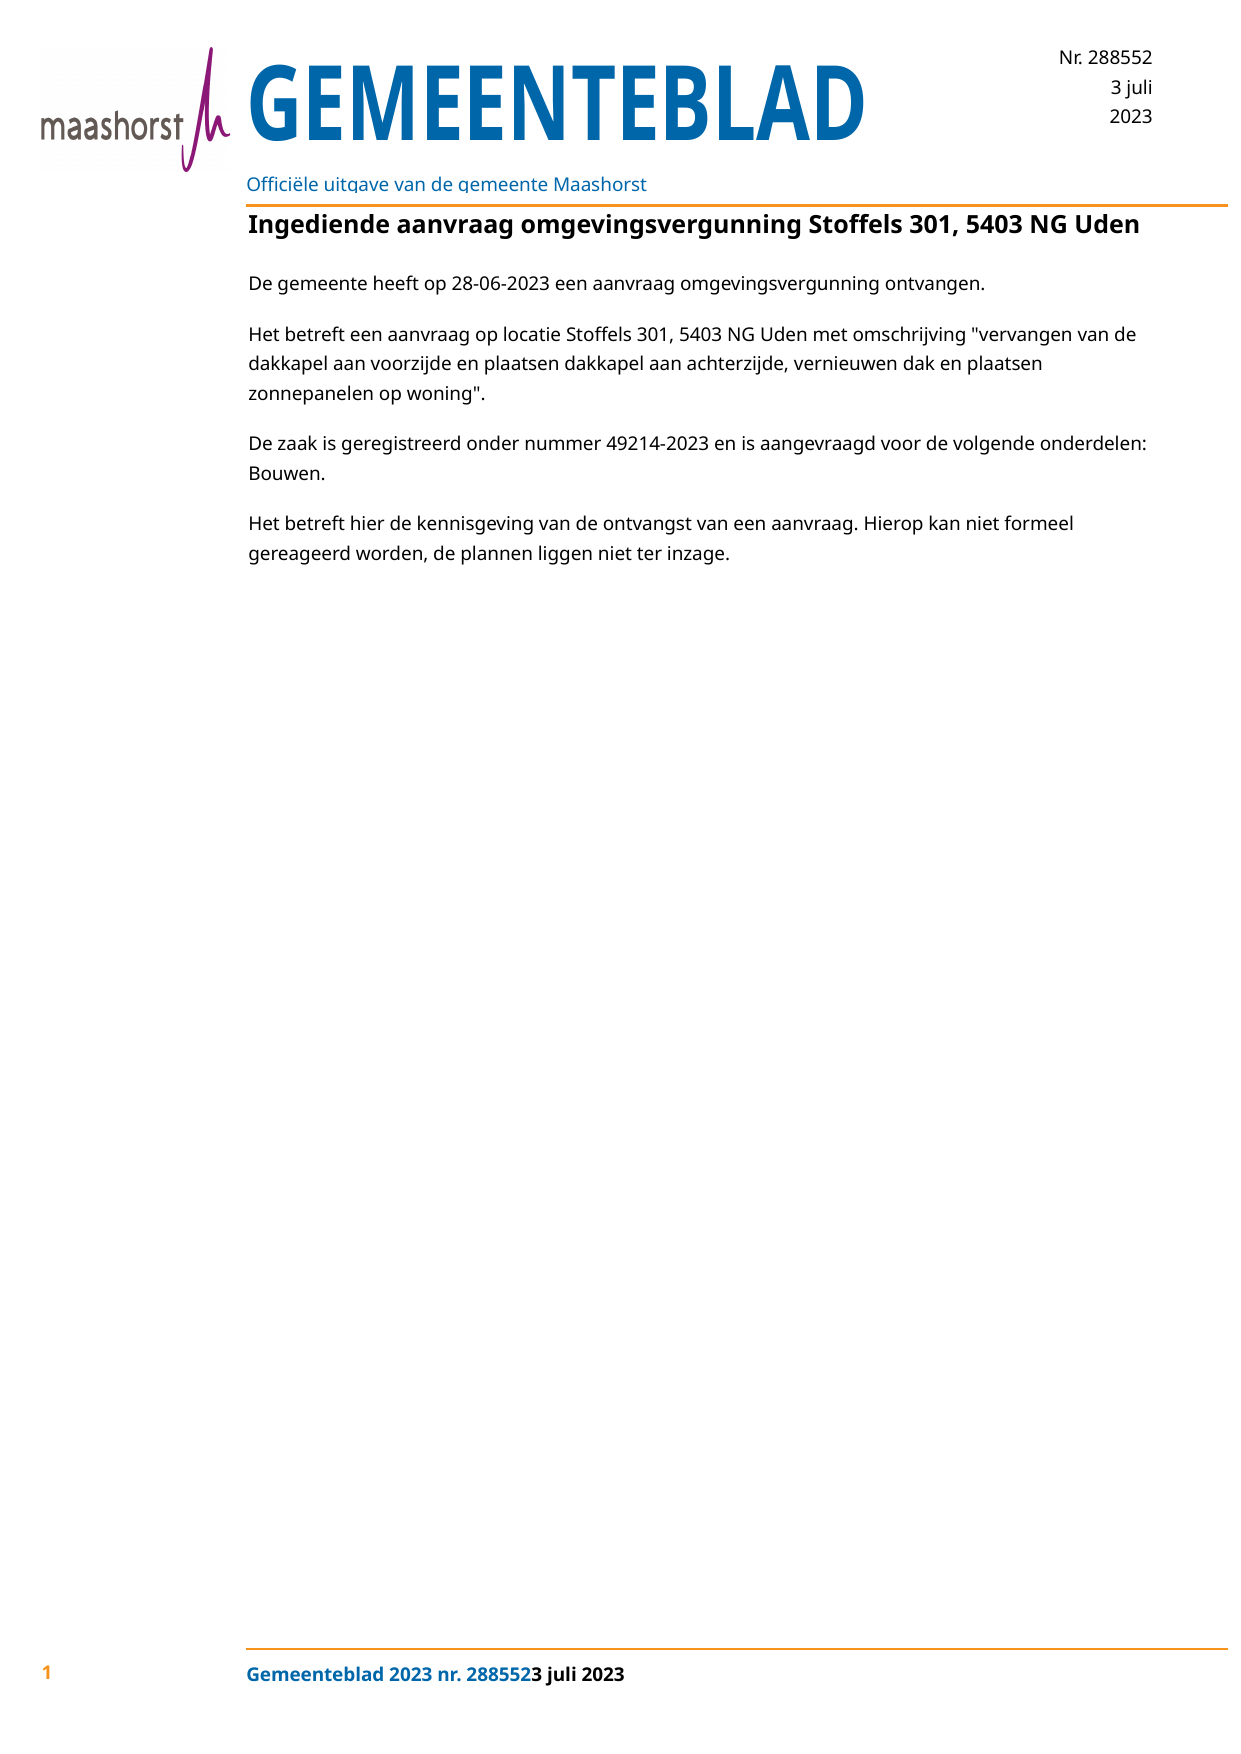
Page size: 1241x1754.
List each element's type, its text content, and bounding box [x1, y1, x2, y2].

text De zaak is geregistreerd onder nummer 49214-2023 en is aangevraagd voor de volgende onderdelen: Bouwen. [248, 430, 1152, 486]
text Ingediende aanvraag omgevingsvergunning Stoffels 301, 5403 NG Uden [248, 207, 1152, 241]
text Het betreft een aanvraag op locatie Stoffels 301, 5403 NG Uden met omschrijving "vervangen van de dakkapel aan voorzijde en plaatsen dakkapel aan achterzijde, vernieuwen dak en plaatsen zonnepanelen op woning". [248, 321, 1152, 406]
text De gemeente heeft op 28-06-2023 een aanvraag omgevingsvergunning ontvangen. [248, 270, 1152, 296]
picture [41, 47, 231, 172]
text Het betreft hier de kennisgeving van de ontvangst van een aanvraag. Hierop kan niet formeel gereageerd worden, de plannen liggen niet ter inzage. [248, 510, 1152, 566]
